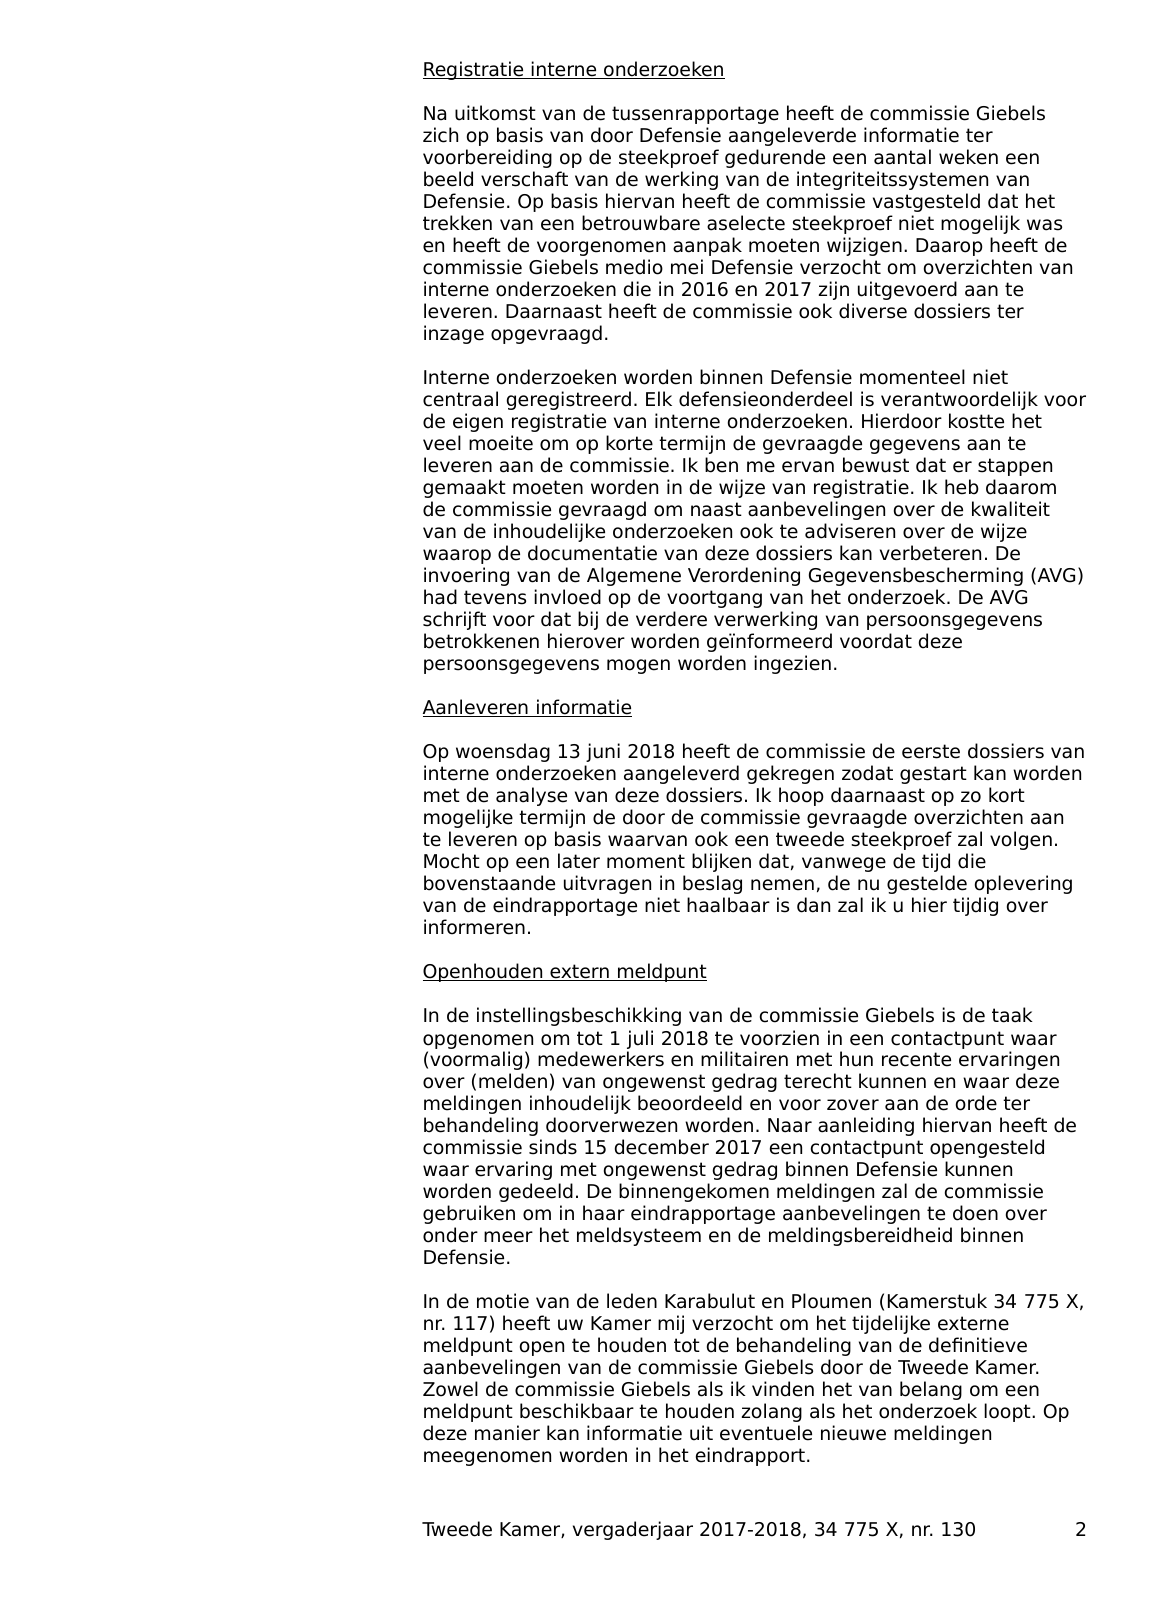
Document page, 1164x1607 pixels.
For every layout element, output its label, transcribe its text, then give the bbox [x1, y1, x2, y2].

subtitle Registratie interne onderzoeken [422, 59, 1087, 81]
text Na uitkomst van de tussenrapportage heeft de commissie Giebels zich op basis van door Defensie aangeleverde informatie ter voorbereiding op de steekproef gedurende een aantal weken een beeld verschaft van de werking van de integriteitssystemen van Defensie. Op basis hiervan heeft de commissie vastgesteld dat het trekken van een betrouwbare aselecte steekproef niet mogelijk was en heeft de voorgenomen aanpak moeten wijzigen. Daarop heeft de commissie Giebels medio mei Defensie verzocht om overzichten van interne onderzoeken die in 2016 en 2017 zijn uitgevoerd aan te leveren. Daarnaast heeft de commissie ook diverse dossiers ter inzage opgevraagd. [422, 103, 1087, 345]
text In de instellingsbeschikking van de commissie Giebels is de taak opgenomen om tot 1 juli 2018 te voorzien in een contactpunt waar (voormalig) medewerkers en militairen met hun recente ervaringen over (melden) van ongewenst gedrag terecht kunnen en waar deze meldingen inhoudelijk beoordeeld en voor zover aan de orde ter behandeling doorverwezen worden. Naar aanleiding hiervan heeft de commissie sinds 15 december 2017 een contactpunt opengesteld waar ervaring met ongewenst gedrag binnen Defensie kunnen worden gedeeld. De binnengekomen meldingen zal de commissie gebruiken om in haar eindrapportage aanbevelingen te doen over onder meer het meldsysteem en de meldingsbereidheid binnen Defensie. [422, 1005, 1087, 1269]
subtitle Openhouden extern meldpunt [422, 961, 1087, 983]
text Interne onderzoeken worden binnen Defensie momenteel niet centraal geregistreerd. Elk defensieonderdeel is verantwoordelijk voor de eigen registratie van interne onderzoeken. Hierdoor kostte het veel moeite om op korte termijn de gevraagde gegevens aan te leveren aan de commissie. Ik ben me ervan bewust dat er stappen gemaakt moeten worden in de wijze van registratie. Ik heb daarom de commissie gevraagd om naast aanbevelingen over de kwaliteit van de inhoudelijke onderzoeken ook te adviseren over de wijze waarop de documentatie van deze dossiers kan verbeteren. De invoering van de Algemene Verordening Gegevensbescherming (AVG) had tevens invloed op de voortgang van het onderzoek. De AVG schrijft voor dat bij de verdere verwerking van persoonsgegevens betrokkenen hierover worden geïnformeerd voordat deze persoonsgegevens mogen worden ingezien. [422, 367, 1087, 675]
subtitle Aanleveren informatie [422, 697, 1087, 719]
text Op woensdag 13 juni 2018 heeft de commissie de eerste dossiers van interne onderzoeken aangeleverd gekregen zodat gestart kan worden met de analyse van deze dossiers. Ik hoop daarnaast op zo kort mogelijke termijn de door de commissie gevraagde overzichten aan te leveren op basis waarvan ook een tweede steekproef zal volgen. Mocht op een later moment blijken dat, vanwege de tijd die bovenstaande uitvragen in beslag nemen, de nu gestelde oplevering van de eindrapportage niet haalbaar is dan zal ik u hier tijdig over informeren. [422, 741, 1087, 939]
text In de motie van de leden Karabulut en Ploumen (Kamerstuk 34 775 X, nr. 117) heeft uw Kamer mij verzocht om het tijdelijke externe meldpunt open te houden tot de behandeling van de definitieve aanbevelingen van de commissie Giebels door de Tweede Kamer. Zowel de commissie Giebels als ik vinden het van belang om een meldpunt beschikbaar te houden zolang als het onderzoek loopt. Op deze manier kan informatie uit eventuele nieuwe meldingen meegenomen worden in het eindrapport. [422, 1291, 1087, 1467]
